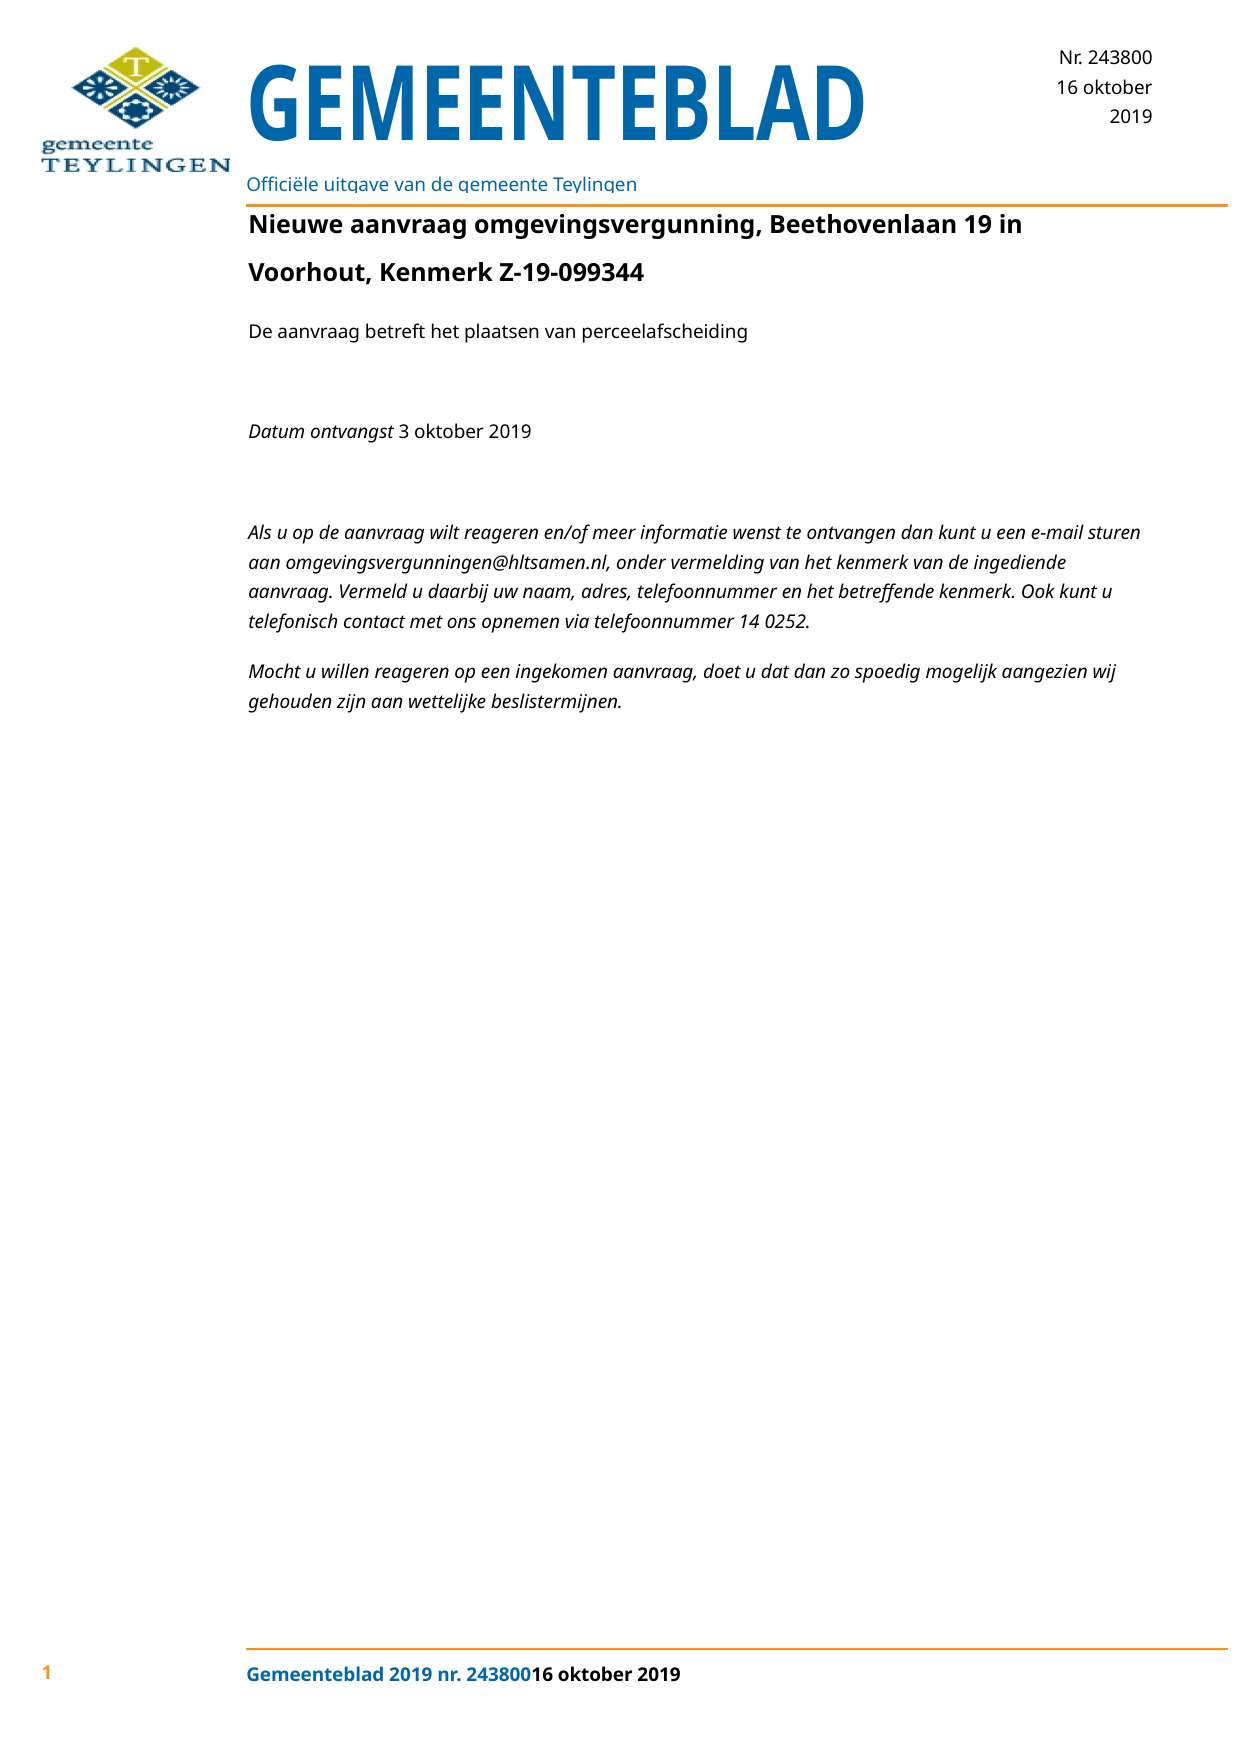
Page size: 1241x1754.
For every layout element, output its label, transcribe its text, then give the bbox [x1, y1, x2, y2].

picture [41, 47, 231, 172]
text De aanvraag betreft het plaatsen van perceelafscheiding [248, 318, 1152, 344]
text Als u op de aanvraag wilt reageren en/of meer informatie wenst te ontvangen dan kunt u een e-mail sturen aan omgevingsvergunningen@hltsamen.nl, onder vermelding van het kenmerk van de ingediende aanvraag. Vermeld u daarbij uw naam, adres, telefoonnummer en het betreffende kenmerk. Ook kunt u telefonisch contact met ons opnemen via telefoonnummer 14 0252. [248, 519, 1152, 634]
text Mocht u willen reageren op een ingekomen aanvraag, doet u dat dan zo spoedig mogelijk aangezien wij gehouden zijn aan wettelijke beslistermijnen. [248, 659, 1152, 714]
text Nieuwe aanvraag omgevingsvergunning, Beethovenlaan 19 in Voorhout, Kenmerk Z-19-099344 [248, 207, 1152, 288]
text Datum ontvangst 3 oktober 2019 [248, 419, 1152, 444]
